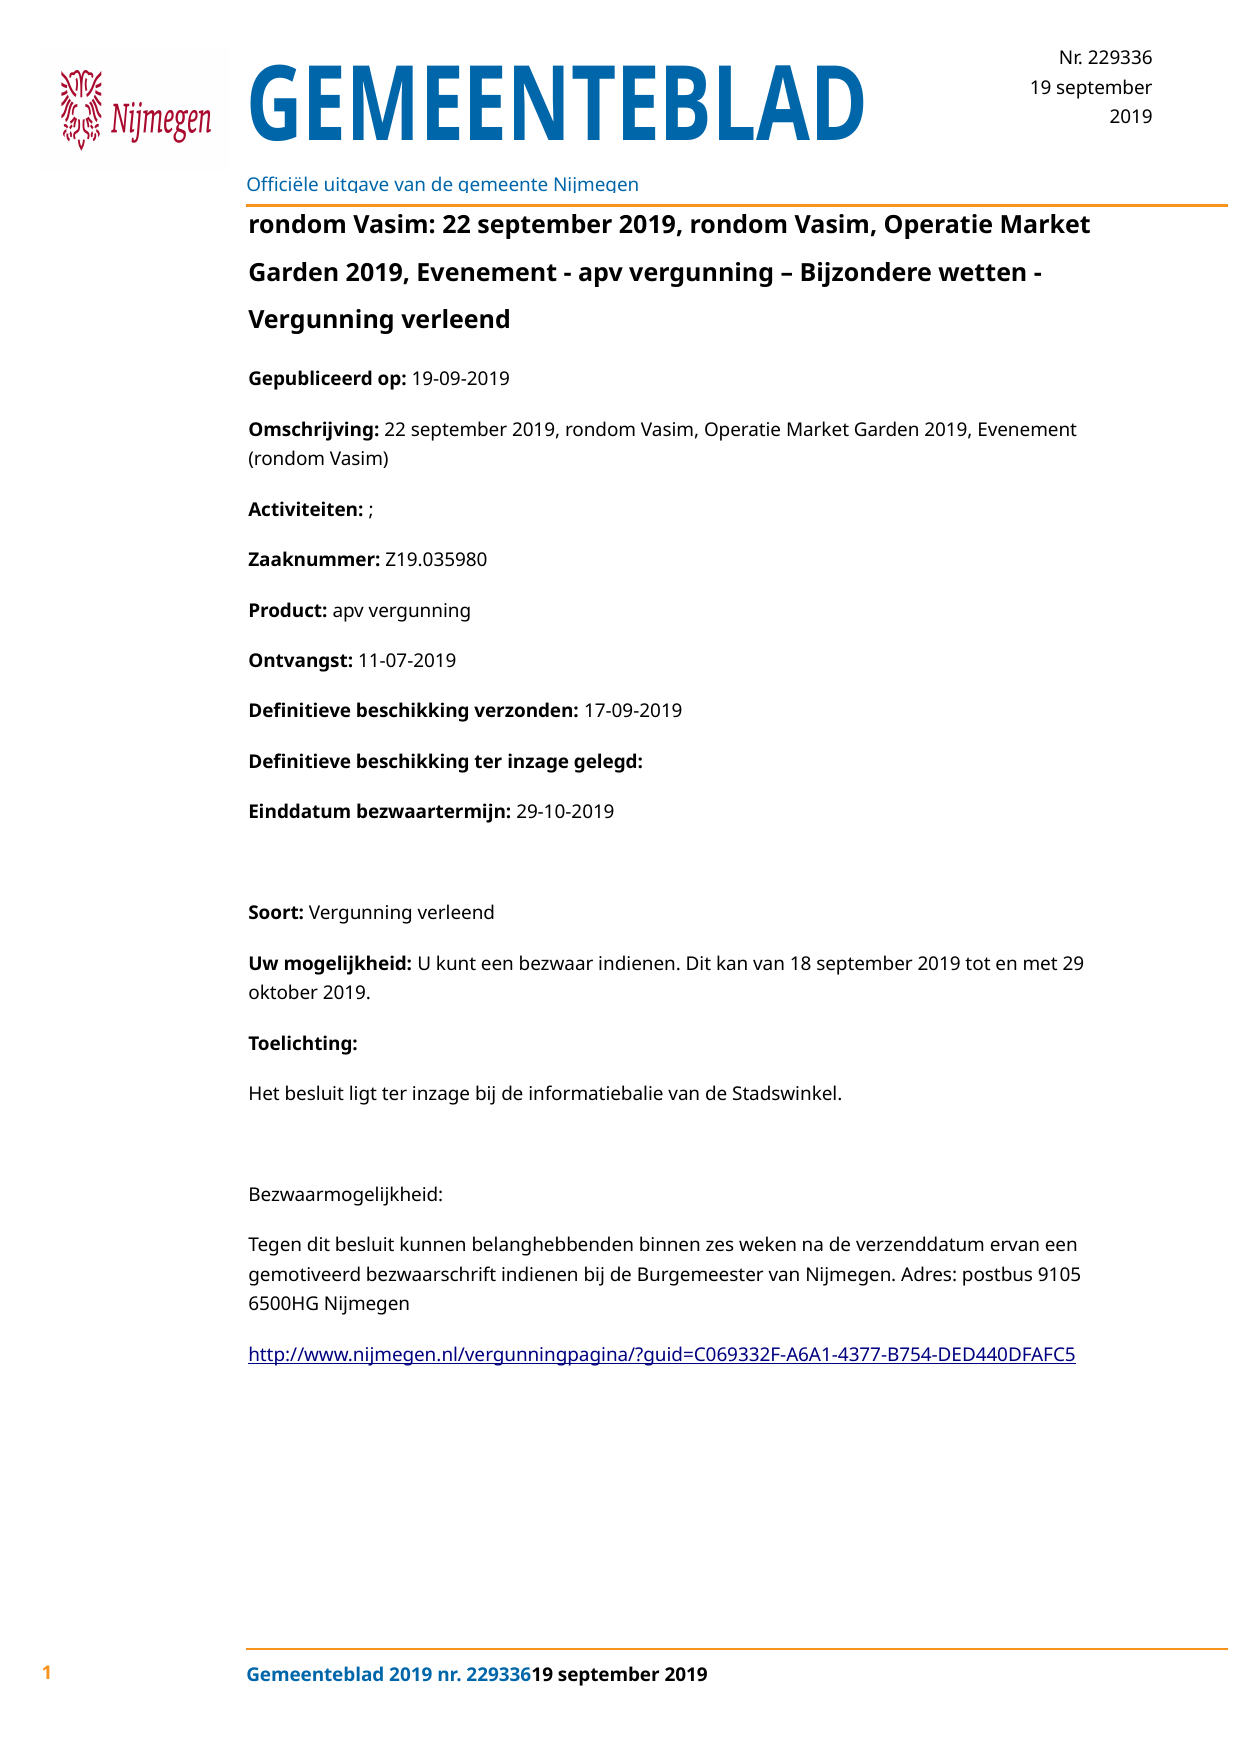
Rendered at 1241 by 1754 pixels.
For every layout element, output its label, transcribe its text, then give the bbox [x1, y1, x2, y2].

text Uw mogelijkheid: U kunt een bezwaar indienen. Dit kan van 18 september 2019 tot en met 29 oktober 2019. [248, 950, 1152, 1005]
text Einddatum bezwaartermijn: 29-10-2019 [248, 798, 1152, 824]
text rondom Vasim: 22 september 2019, rondom Vasim, Operatie Market Garden 2019, Evenement - apv vergunning – Bijzondere wetten - Vergunning verleend [248, 207, 1152, 336]
text Toelichting: [248, 1030, 1152, 1055]
text Zaaknummer: Z19.035980 [248, 546, 1152, 572]
text Soort: Vergunning verleend [248, 899, 1152, 925]
text Bezwaarmogelijkheid: [248, 1181, 1152, 1207]
text Activiteiten: ; [248, 496, 1152, 522]
text Tegen dit besluit kunnen belanghebbenden binnen zes weken na de verzenddatum ervan een gemotiveerd bezwaarschrift indienen bij de Burgemeester van Nijmegen. Adres: postbus 9105 6500HG Nijmegen [248, 1231, 1152, 1316]
text Product: apv vergunning [248, 597, 1152, 622]
text http://www.nijmegen.nl/vergunningpagina/?guid=C069332F-A6A1-4377-B754-DED440DFAFC5 [248, 1341, 1152, 1367]
text Definitieve beschikking ter inzage gelegd: [248, 748, 1152, 774]
text Definitieve beschikking verzonden: 17-09-2019 [248, 698, 1152, 723]
picture [41, 47, 231, 172]
text Gepubliceerd op: 19-09-2019 [248, 366, 1152, 391]
text Omschrijving: 22 september 2019, rondom Vasim, Operatie Market Garden 2019, Evenement (rondom Vasim) [248, 416, 1152, 471]
text Het besluit ligt ter inzage bij de informatiebalie van de Stadswinkel. [248, 1080, 1152, 1106]
text Ontvangst: 11-07-2019 [248, 647, 1152, 673]
